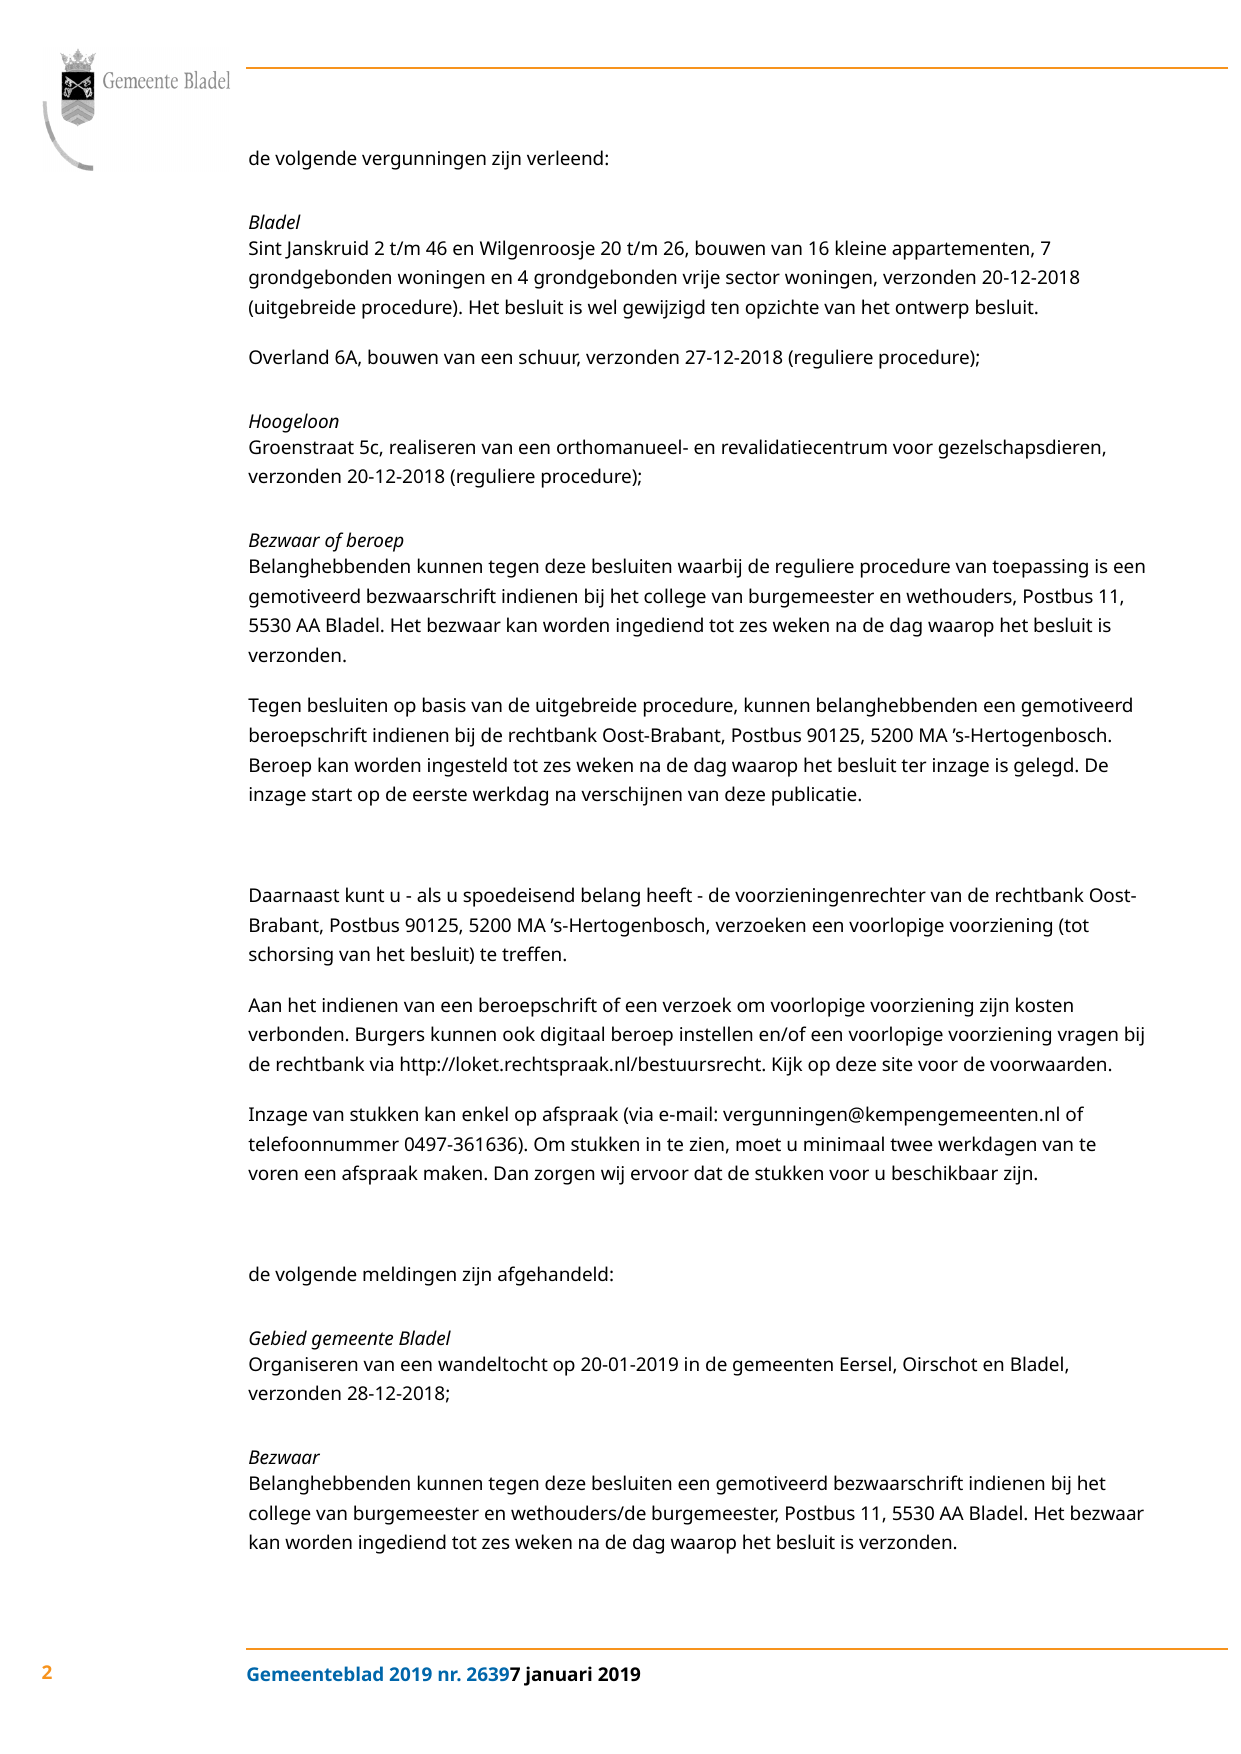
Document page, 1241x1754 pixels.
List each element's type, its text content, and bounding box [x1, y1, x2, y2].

text de volgende vergunningen zijn verleend: [248, 145, 1152, 171]
text de volgende meldingen zijn afgehandeld: [248, 1261, 1152, 1287]
text Bezwaar of beroep [248, 528, 1152, 553]
text Bezwaar [248, 1444, 1152, 1470]
text Belanghebbenden kunnen tegen deze besluiten waarbij de reguliere procedure van toepassing is een gemotiveerd bezwaarschrift indienen bij het college van burgemeester en wethouders, Postbus 11, 5530 AA Bladel. Het bezwaar kan worden ingediend tot zes weken na de dag waarop het besluit is verzonden. [248, 553, 1152, 668]
text Bladel [248, 209, 1152, 235]
text Aan het indienen van een beroepschrift of een verzoek om voorlopige voorziening zijn kosten verbonden. Burgers kunnen ook digitaal beroep instellen en/of een voorlopige voorziening vragen bij de rechtbank via http://loket.rechtspraak.nl/bestuursrecht. Kijk op deze site voor de voorwaarden. [248, 992, 1152, 1077]
text Inzage van stukken kan enkel op afspraak (via e-mail: vergunningen@kempengemeenten.nl of telefoonnummer 0497-361636). Om stukken in te zien, moet u minimaal twee werkdagen van te voren een afspraak maken. Dan zorgen wij ervoor dat de stukken voor u beschikbaar zijn. [248, 1101, 1152, 1186]
text Gebied gemeente Bladel [248, 1325, 1152, 1351]
text Organiseren van een wandeltocht op 20-01-2019 in de gemeenten Eersel, Oirschot en Bladel, verzonden 28-12-2018; [248, 1351, 1152, 1406]
text Belanghebbenden kunnen tegen deze besluiten een gemotiveerd bezwaarschrift indienen bij het college van burgemeester en wethouders/de burgemeester, Postbus 11, 5530 AA Bladel. Het bezwaar kan worden ingediend tot zes weken na de dag waarop het besluit is verzonden. [248, 1470, 1152, 1555]
text Daarnaast kunt u - als u spoedeisend belang heeft - de voorzieningenrechter van de rechtbank Oost-Brabant, Postbus 90125, 5200 MA ’s-Hertogenbosch, verzoeken een voorlopige voorziening (tot schorsing van het besluit) te treffen. [248, 882, 1152, 967]
picture [41, 47, 231, 172]
text Tegen besluiten op basis van de uitgebreide procedure, kunnen belanghebbenden een gemotiveerd beroepschrift indienen bij de rechtbank Oost-Brabant, Postbus 90125, 5200 MA ’s-Hertogenbosch. Beroep kan worden ingesteld tot zes weken na de dag waarop het besluit ter inzage is gelegd. De inzage start op de eerste werkdag na verschijnen van deze publicatie. [248, 693, 1152, 807]
text Groenstraat 5c, realiseren van een orthomanueel- en revalidatiecentrum voor gezelschapsdieren, verzonden 20-12-2018 (reguliere procedure); [248, 434, 1152, 489]
text Overland 6A, bouwen van een schuur, verzonden 27-12-2018 (reguliere procedure); [248, 344, 1152, 370]
text Sint Janskruid 2 t/m 46 en Wilgenroosje 20 t/m 26, bouwen van 16 kleine appartementen, 7 grondgebonden woningen en 4 grondgebonden vrije sector woningen, verzonden 20-12-2018 (uitgebreide procedure). Het besluit is wel gewijzigd ten opzichte van het ontwerp besluit. [248, 235, 1152, 320]
text Hoogeloon [248, 408, 1152, 434]
